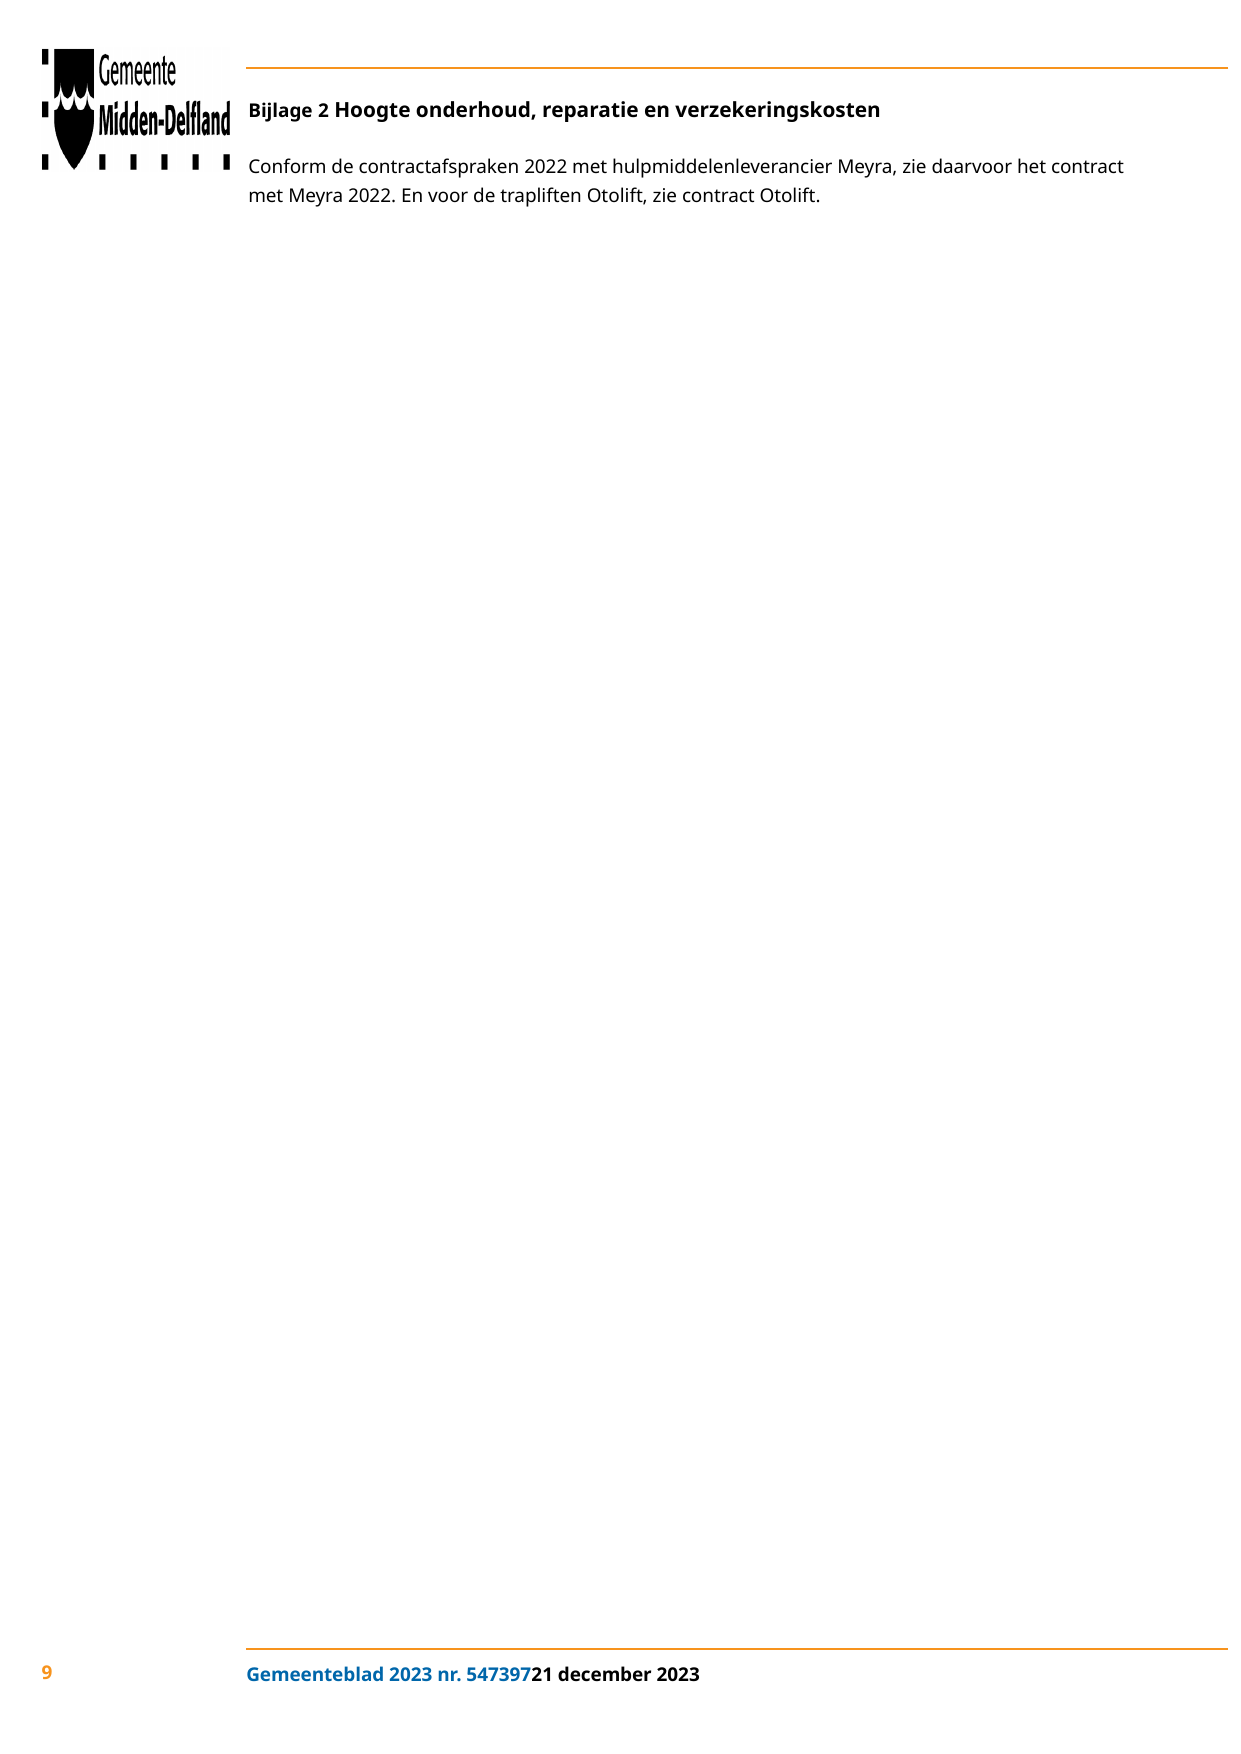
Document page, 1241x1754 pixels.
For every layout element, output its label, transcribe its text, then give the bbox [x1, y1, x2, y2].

text Conform de contractafspraken 2022 met hulpmiddelenleverancier Meyra, zie daarvoor het contract met Meyra 2022. En voor de trapliften Otolift, zie contract Otolift. [248, 153, 1152, 208]
text Bijlage 2 Hoogte onderhoud, reparatie en verzekeringskosten [248, 95, 1152, 123]
picture [41, 47, 231, 172]
